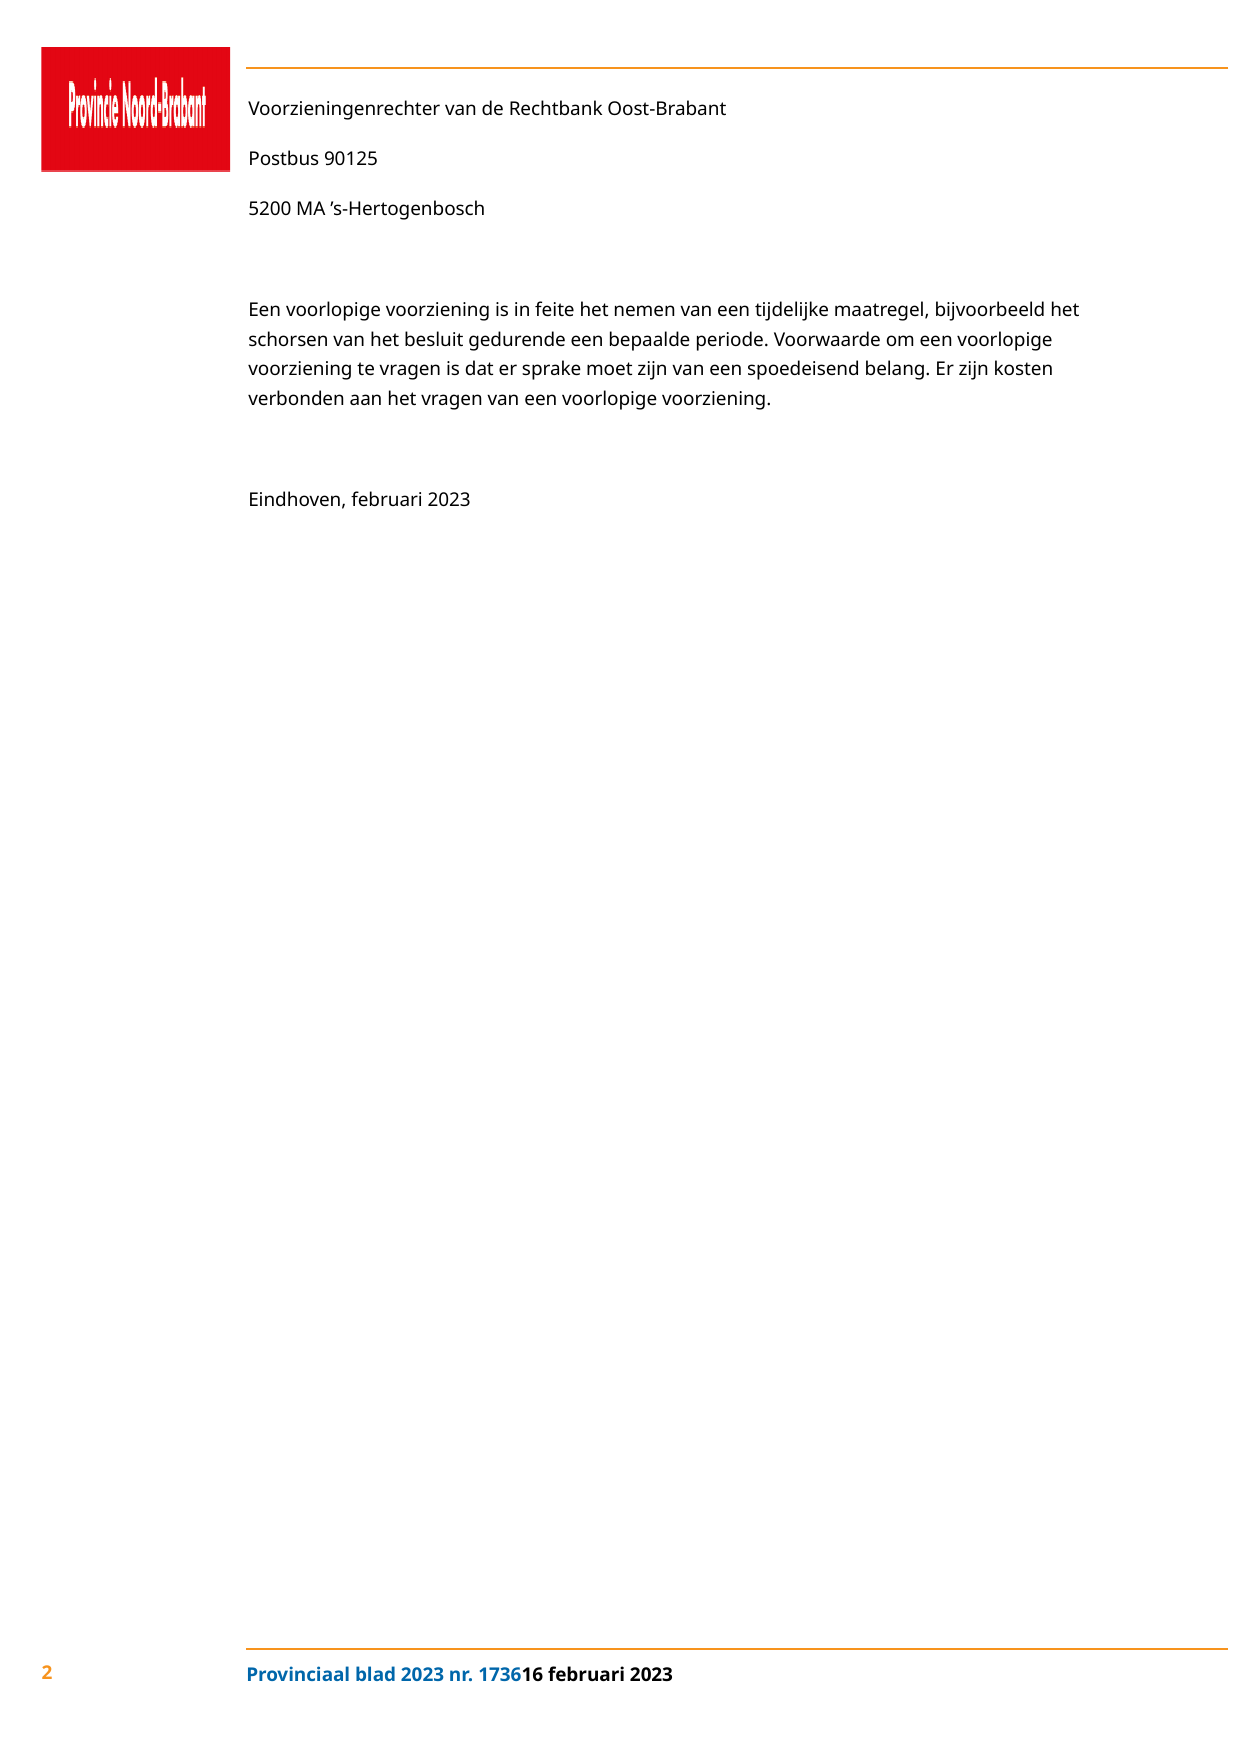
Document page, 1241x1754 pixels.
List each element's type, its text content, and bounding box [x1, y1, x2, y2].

picture [41, 47, 231, 172]
text 5200 MA ’s-Hertogenbosch [248, 196, 1152, 221]
text Eindhoven, februari 2023 [248, 486, 1152, 512]
text Een voorlopige voorziening is in feite het nemen van een tijdelijke maatregel, bijvoorbeeld het schorsen van het besluit gedurende een bepaalde periode. Voorwaarde om een voorlopige voorziening te vragen is dat er sprake moet zijn van een spoedeisend belang. Er zijn kosten verbonden aan het vragen van een voorlopige voorziening. [248, 296, 1152, 411]
text Voorzieningenrechter van de Rechtbank Oost-Brabant [248, 95, 1152, 121]
text Postbus 90125 [248, 145, 1152, 171]
